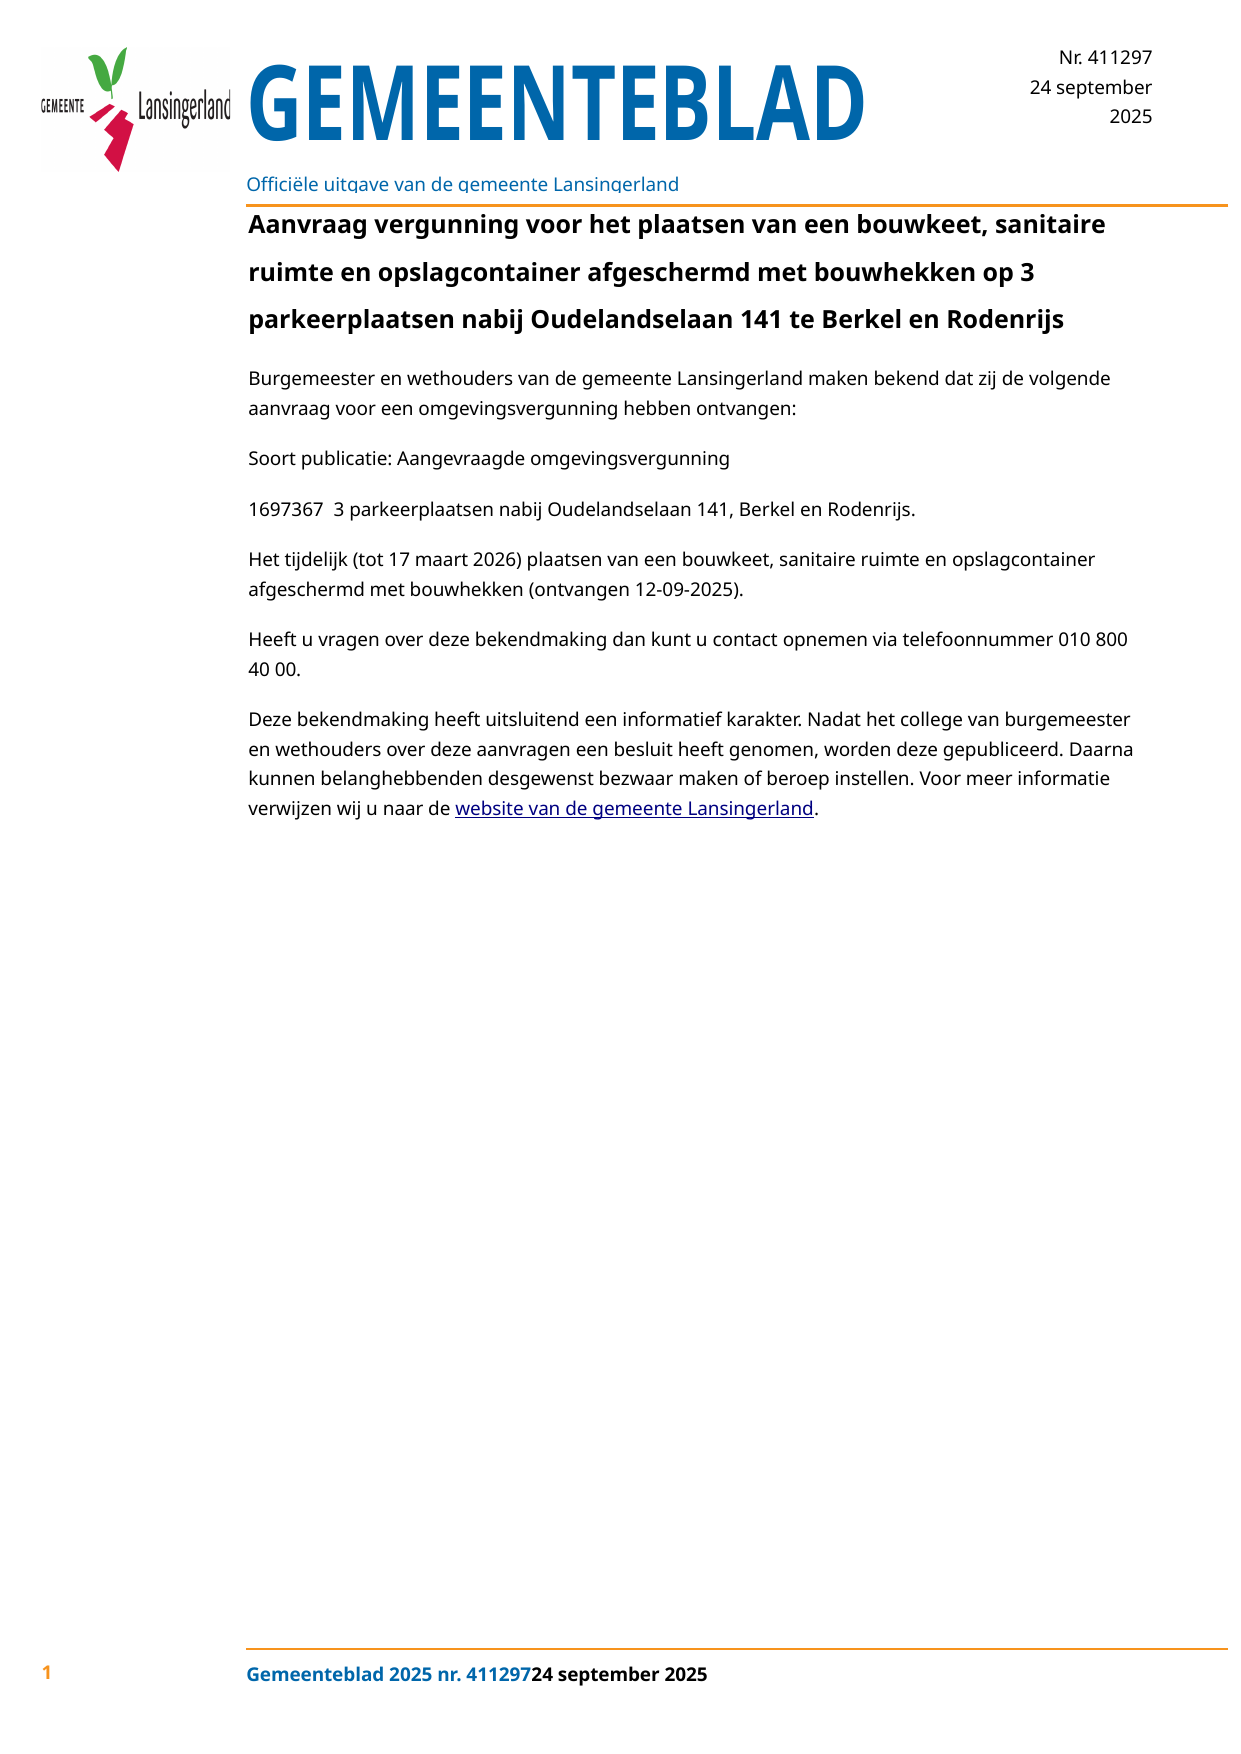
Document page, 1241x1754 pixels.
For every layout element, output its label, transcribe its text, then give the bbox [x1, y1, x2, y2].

text Het tijdelijk (tot 17 maart 2026) plaatsen van een bouwkeet, sanitaire ruimte en opslagcontainer afgeschermd met bouwhekken (ontvangen 12-09-2025). [248, 546, 1152, 602]
text Deze bekendmaking heeft uitsluitend een informatief karakter. Nadat het college van burgemeester en wethouders over deze aanvragen een besluit heeft genomen, worden deze gepubliceerd. Daarna kunnen belanghebbenden desgewenst bezwaar maken of beroep instellen. Voor meer informatie verwijzen wij u naar de website van de gemeente Lansingerland. [248, 706, 1152, 821]
text Burgemeester en wethouders van de gemeente Lansingerland maken bekend dat zij de volgende aanvraag voor een omgevingsvergunning hebben ontvangen: [248, 366, 1152, 421]
text Soort publicatie: Aangevraagde omgevingsvergunning [248, 446, 1152, 471]
text Aanvraag vergunning voor het plaatsen van een bouwkeet, sanitaire ruimte en opslagcontainer afgeschermd met bouwhekken op 3 parkeerplaatsen nabij Oudelandselaan 141 te Berkel en Rodenrijs [248, 207, 1152, 336]
text Heeft u vragen over deze bekendmaking dan kunt u contact opnemen via telefoonnummer 010 800 40 00. [248, 626, 1152, 682]
text 1697367 3 parkeerplaatsen nabij Oudelandselaan 141, Berkel en Rodenrijs. [248, 496, 1152, 522]
picture [41, 47, 231, 172]
